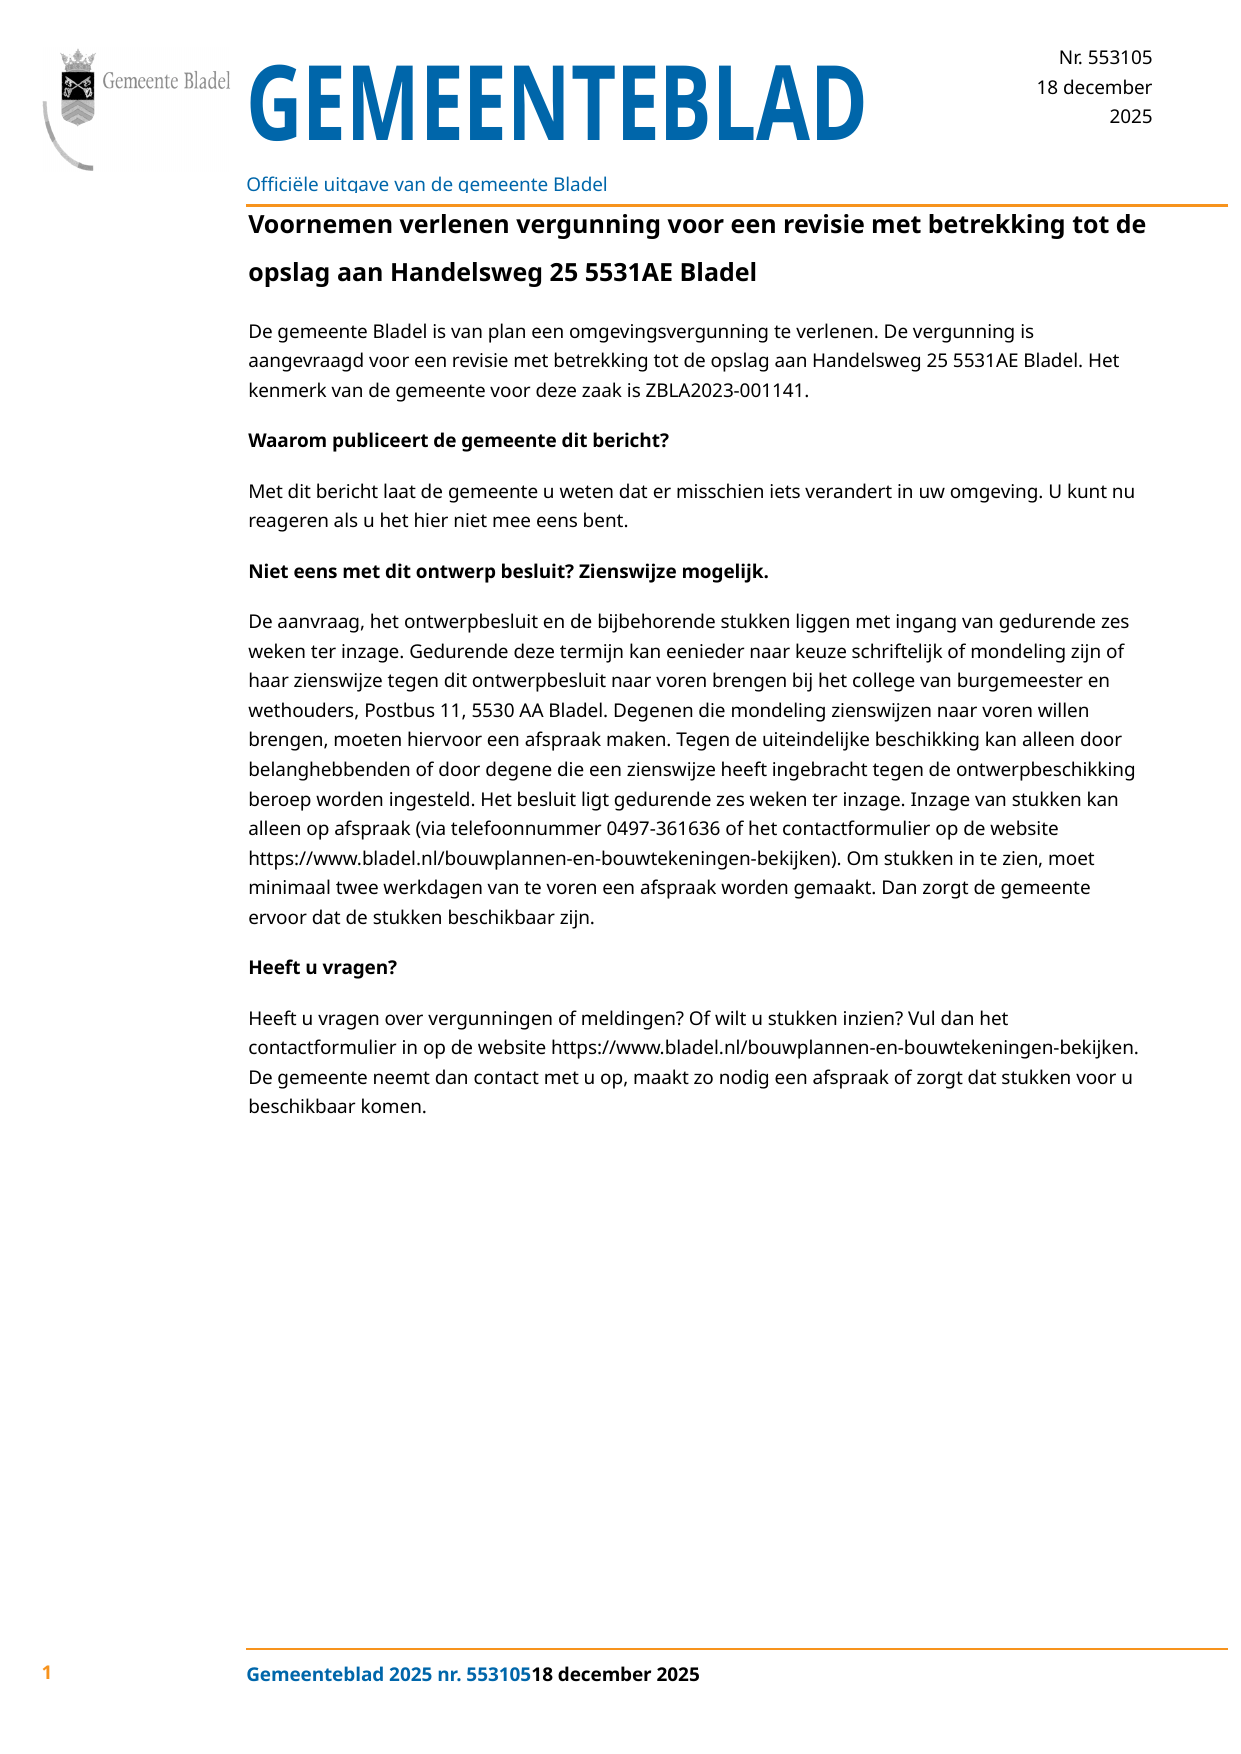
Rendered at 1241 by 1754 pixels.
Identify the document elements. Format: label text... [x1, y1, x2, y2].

text De gemeente Bladel is van plan een omgevingsvergunning te verlenen. De vergunning is aangevraagd voor een revisie met betrekking tot de opslag aan Handelsweg 25 5531AE Bladel. Het kenmerk van de gemeente voor deze zaak is ZBLA2023-001141. [248, 318, 1152, 403]
text Met dit bericht laat de gemeente u weten dat er misschien iets verandert in uw omgeving. U kunt nu reageren als u het hier niet mee eens bent. [248, 478, 1152, 533]
text De aanvraag, het ontwerpbesluit en de bijbehorende stukken liggen met ingang van gedurende zes weken ter inzage. Gedurende deze termijn kan eenieder naar keuze schriftelijk of mondeling zijn of haar zienswijze tegen dit ontwerpbesluit naar voren brengen bij het college van burgemeester en wethouders, Postbus 11, 5530 AA Bladel. Degenen die mondeling zienswijzen naar voren willen brengen, moeten hiervoor een afspraak maken. Tegen de uiteindelijke beschikking kan alleen door belanghebbenden of door degene die een zienswijze heeft ingebracht tegen de ontwerpbeschikking beroep worden ingesteld. Het besluit ligt gedurende zes weken ter inzage. Inzage van stukken kan alleen op afspraak (via telefoonnummer 0497-361636 of het contactformulier op de website https://www.bladel.nl/bouwplannen-en-bouwtekeningen-bekijken). Om stukken in te zien, moet minimaal twee werkdagen van te voren een afspraak worden gemaakt. Dan zorgt de gemeente ervoor dat de stukken beschikbaar zijn. [248, 608, 1152, 930]
text Heeft u vragen over vergunningen of meldingen? Of wilt u stukken inzien? Vul dan het contactformulier in op de website https://www.bladel.nl/bouwplannen-en-bouwtekeningen-bekijken. De gemeente neemt dan contact met u op, maakt zo nodig een afspraak of zorgt dat stukken voor u beschikbaar komen. [248, 1005, 1152, 1119]
picture [41, 47, 231, 172]
text Voornemen verlenen vergunning voor een revisie met betrekking tot de opslag aan Handelsweg 25 5531AE Bladel [248, 207, 1152, 288]
text Niet eens met dit ontwerp besluit? Zienswijze mogelijk. [248, 558, 1152, 584]
text Heeft u vragen? [248, 954, 1152, 980]
text Waarom publiceert de gemeente dit bericht? [248, 427, 1152, 453]
